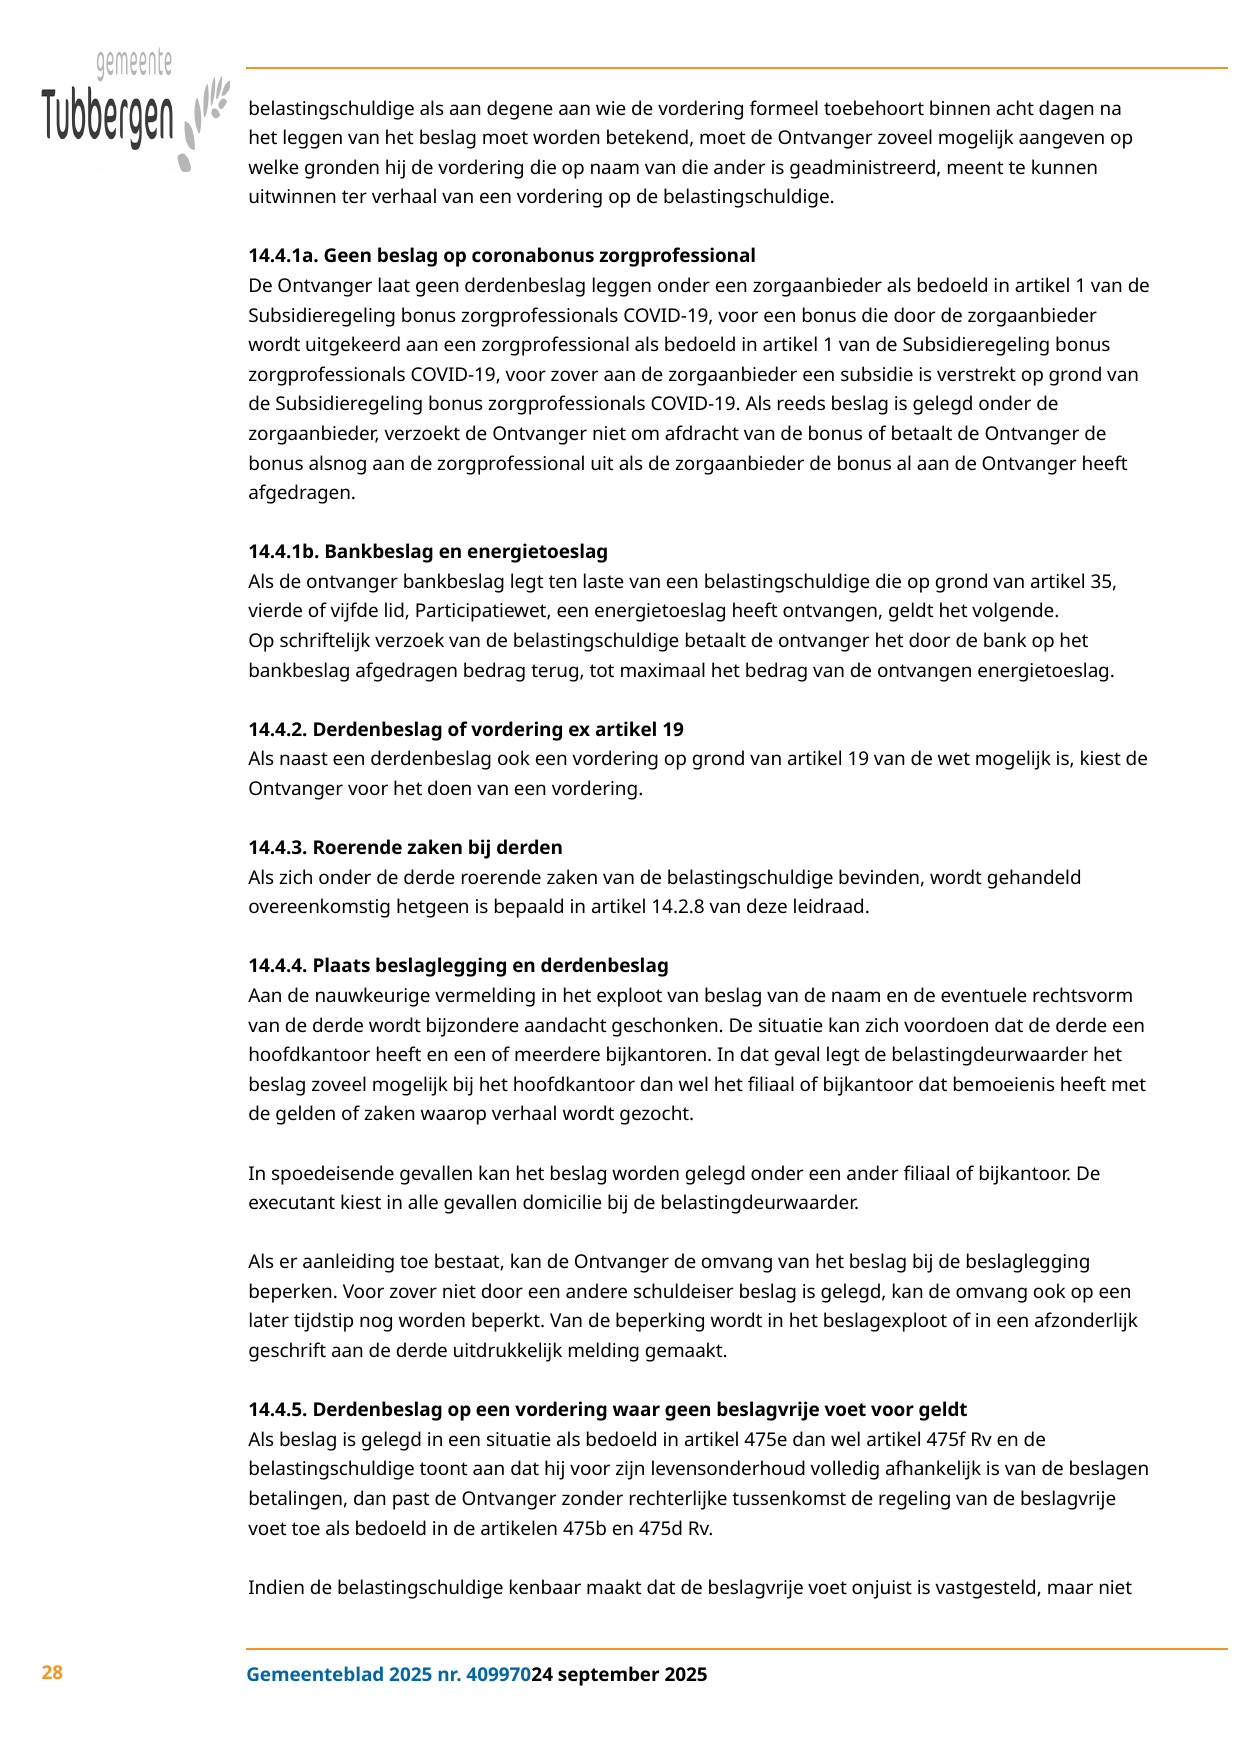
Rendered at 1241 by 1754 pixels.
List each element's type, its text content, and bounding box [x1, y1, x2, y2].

text Als er aanleiding toe bestaat, kan de Ontvanger de omvang van het beslag bij de beslaglegging beperken. Voor zover niet door een andere schuldeiser beslag is gelegd, kan de omvang ook op een later tijdstip nog worden beperkt. Van de beperking wordt in het beslagexploot of in een afzonderlijk geschrift aan de derde uitdrukkelijk melding gemaakt. [248, 1248, 1152, 1363]
text Als naast een derdenbeslag ook een vordering op grond van artikel 19 van de wet mogelijk is, kiest de Ontvanger voor het doen van een vordering. [248, 746, 1152, 801]
text Als zich onder de derde roerende zaken van de belastingschuldige bevinden, wordt gehandeld overeenkomstig hetgeen is bepaald in artikel 14.2.8 van deze leidraad. [248, 864, 1152, 919]
text In spoedeisende gevallen kan het beslag worden gelegd onder een ander filiaal of bijkantoor. De executant kiest in alle gevallen domicilie bij de belastingdeurwaarder. [248, 1160, 1152, 1215]
text 14.4.1b. Bankbeslag en energietoeslag [248, 538, 1152, 564]
text belastingschuldige als aan degene aan wie de vordering formeel toebehoort binnen acht dagen na het leggen van het beslag moet worden betekend, moet de Ontvanger zoveel mogelijk aangeven op welke gronden hij de vordering die op naam van die ander is geadministreerd, meent te kunnen uitwinnen ter verhaal van een vordering op de belastingschuldige. [248, 95, 1152, 209]
picture [41, 47, 231, 172]
text 14.4.4. Plaats beslaglegging en derdenbeslag [248, 953, 1152, 978]
text 14.4.3. Roerende zaken bij derden [248, 834, 1152, 860]
text 14.4.5. Derdenbeslag op een vordering waar geen beslagvrije voet voor geldt [248, 1396, 1152, 1422]
text Aan de nauwkeurige vermelding in het exploot van beslag van de naam en de eventuele rechtsvorm van de derde wordt bijzondere aandacht geschonken. De situatie kan zich voordoen dat de derde een hoofdkantoor heeft en een of meerdere bijkantoren. In dat geval legt de belastingdeurwaarder het beslag zoveel mogelijk bij het hoofdkantoor dan wel het filiaal of bijkantoor dat bemoeienis heeft met de gelden of zaken waarop verhaal wordt gezocht. [248, 982, 1152, 1126]
text 14.4.2. Derdenbeslag of vordering ex artikel 19 [248, 716, 1152, 742]
text De Ontvanger laat geen derdenbeslag leggen onder een zorgaanbieder als bedoeld in artikel 1 van de Subsidieregeling bonus zorgprofessionals COVID-19, voor een bonus die door de zorgaanbieder wordt uitgekeerd aan een zorgprofessional als bedoeld in artikel 1 van de Subsidieregeling bonus zorgprofessionals COVID-19, voor zover aan de zorgaanbieder een subsidie is verstrekt op grond van de Subsidieregeling bonus zorgprofessionals COVID-19. Als reeds beslag is gelegd onder de zorgaanbieder, verzoekt de Ontvanger niet om afdracht van de bonus of betaalt de Ontvanger de bonus alsnog aan de zorgprofessional uit als de zorgaanbieder de bonus al aan de Ontvanger heeft afgedragen. [248, 272, 1152, 505]
text 14.4.1a. Geen beslag op coronabonus zorgprofessional [248, 243, 1152, 268]
text Op schriftelijk verzoek van de belastingschuldige betaalt de ontvanger het door de bank op het bankbeslag afgedragen bedrag terug, tot maximaal het bedrag van de ontvangen energietoeslag. [248, 627, 1152, 683]
text Als de ontvanger bankbeslag legt ten laste van een belastingschuldige die op grond van artikel 35, vierde of vijfde lid, Participatiewet, een energietoeslag heeft ontvangen, geldt het volgende. [248, 568, 1152, 623]
text Als beslag is gelegd in een situatie als bedoeld in artikel 475e dan wel artikel 475f Rv en de belastingschuldige toont aan dat hij voor zijn levensonderhoud volledig afhankelijk is van de beslagen betalingen, dan past de Ontvanger zonder rechterlijke tussenkomst de regeling van de beslagvrije voet toe als bedoeld in de artikelen 475b en 475d Rv. [248, 1426, 1152, 1541]
text Indien de belastingschuldige kenbaar maakt dat de beslagvrije voet onjuist is vastgesteld, maar niet [248, 1574, 1152, 1600]
